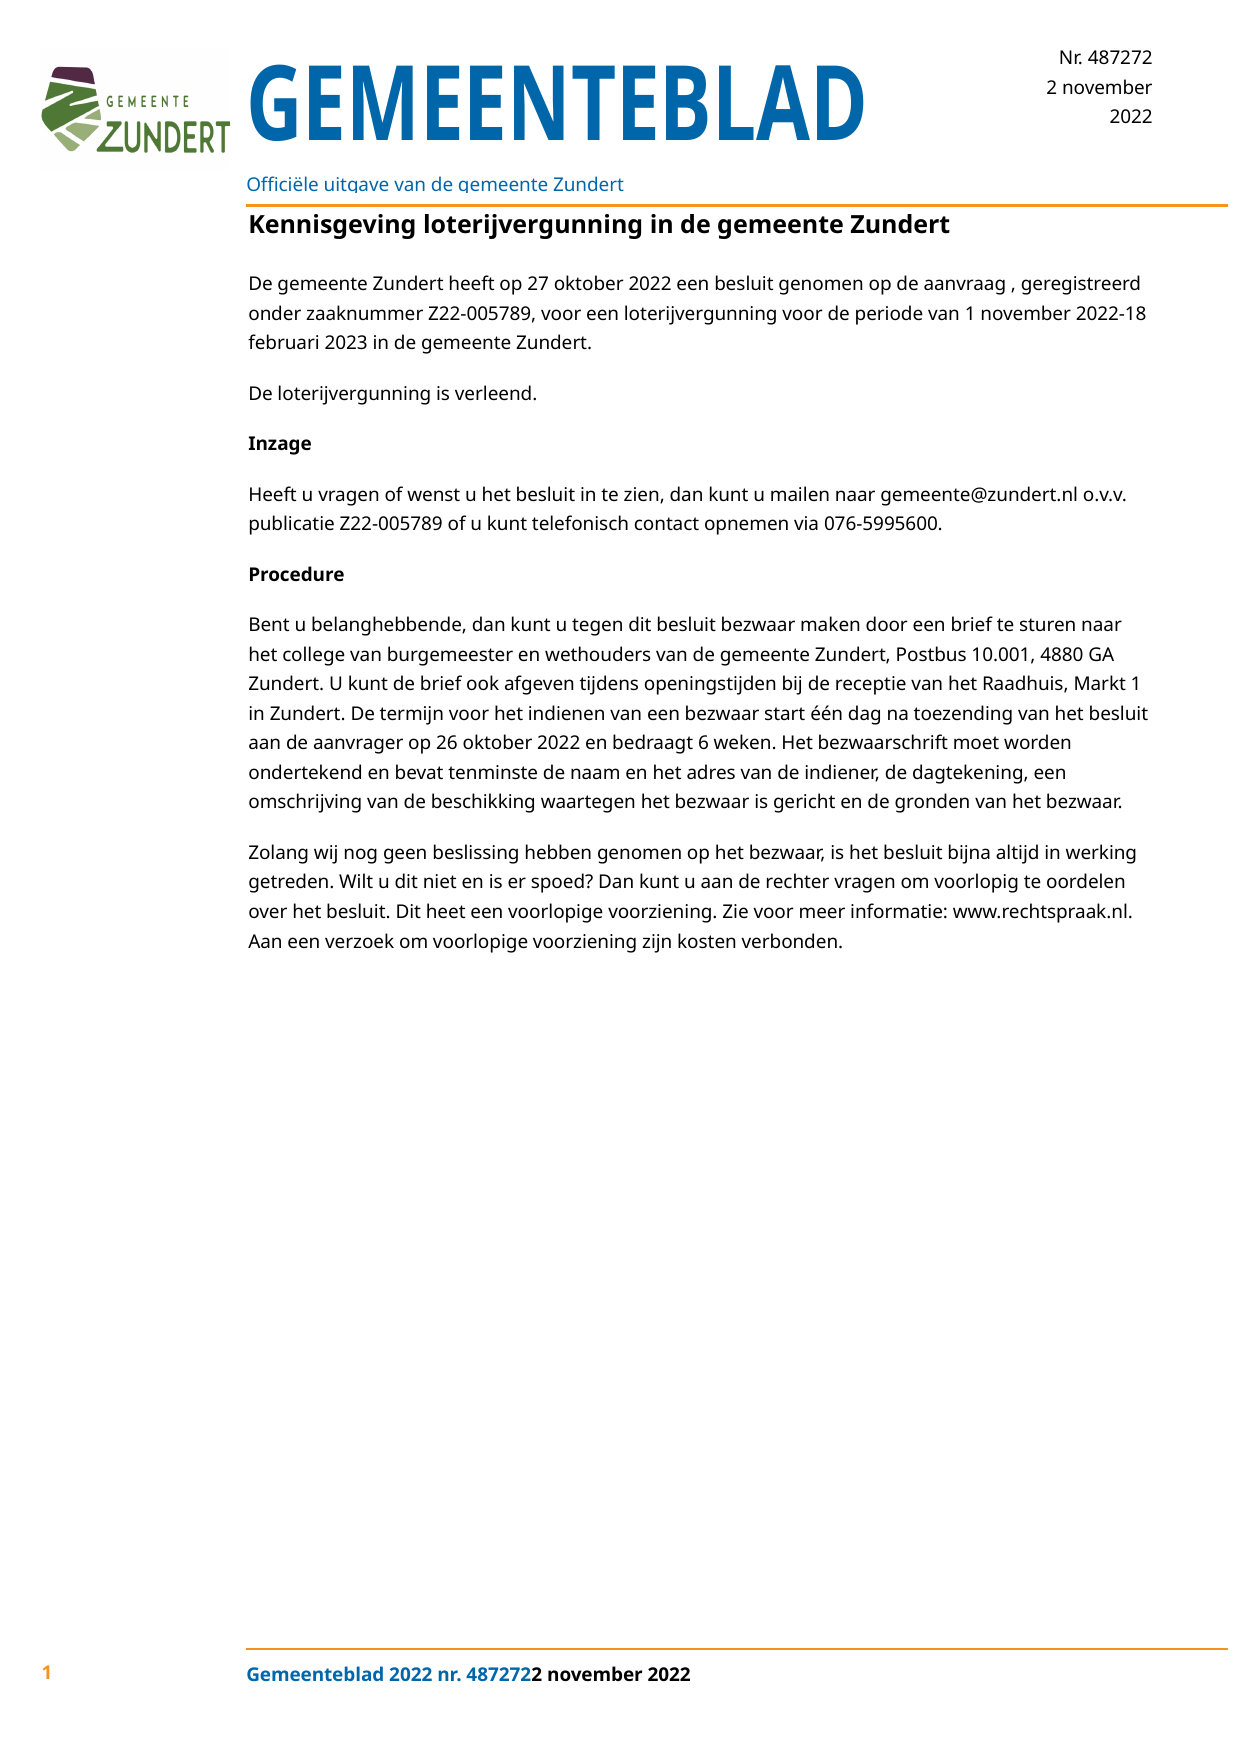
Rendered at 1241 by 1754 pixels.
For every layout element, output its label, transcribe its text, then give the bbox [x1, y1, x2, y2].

text De gemeente Zundert heeft op 27 oktober 2022 een besluit genomen op de aanvraag , geregistreerd onder zaaknummer Z22-005789, voor een loterijvergunning voor de periode van 1 november 2022-18 februari 2023 in de gemeente Zundert. [248, 270, 1152, 355]
text Zolang wij nog geen beslissing hebben genomen op het bezwaar, is het besluit bijna altijd in werking getreden. Wilt u dit niet en is er spoed? Dan kunt u aan de rechter vragen om voorlopig te oordelen over het besluit. Dit heet een voorlopige voorziening. Zie voor meer informatie: www.rechtspraak.nl. Aan een verzoek om voorlopige voorziening zijn kosten verbonden. [248, 839, 1152, 953]
picture [41, 47, 231, 172]
text Procedure [248, 561, 1152, 586]
text Bent u belanghebbende, dan kunt u tegen dit besluit bezwaar maken door een brief te sturen naar het college van burgemeester en wethouders van de gemeente Zundert, Postbus 10.001, 4880 GA Zundert. U kunt de brief ook afgeven tijdens openingstijden bij de receptie van het Raadhuis, Markt 1 in Zundert. De termijn voor het indienen van een bezwaar start één dag na toezending van het besluit aan de aanvrager op 26 oktober 2022 en bedraagt 6 weken. Het bezwaarschrift moet worden ondertekend en bevat tenminste de naam en het adres van de indiener, de dagtekening, een omschrijving van de beschikking waartegen het bezwaar is gericht en de gronden van het bezwaar. [248, 611, 1152, 814]
text Inzage [248, 430, 1152, 456]
text De loterijvergunning is verleend. [248, 380, 1152, 406]
text Heeft u vragen of wenst u het besluit in te zien, dan kunt u mailen naar gemeente@zundert.nl o.v.v. publicatie Z22-005789 of u kunt telefonisch contact opnemen via 076-5995600. [248, 481, 1152, 536]
text Kennisgeving loterijvergunning in de gemeente Zundert [248, 207, 1152, 241]
